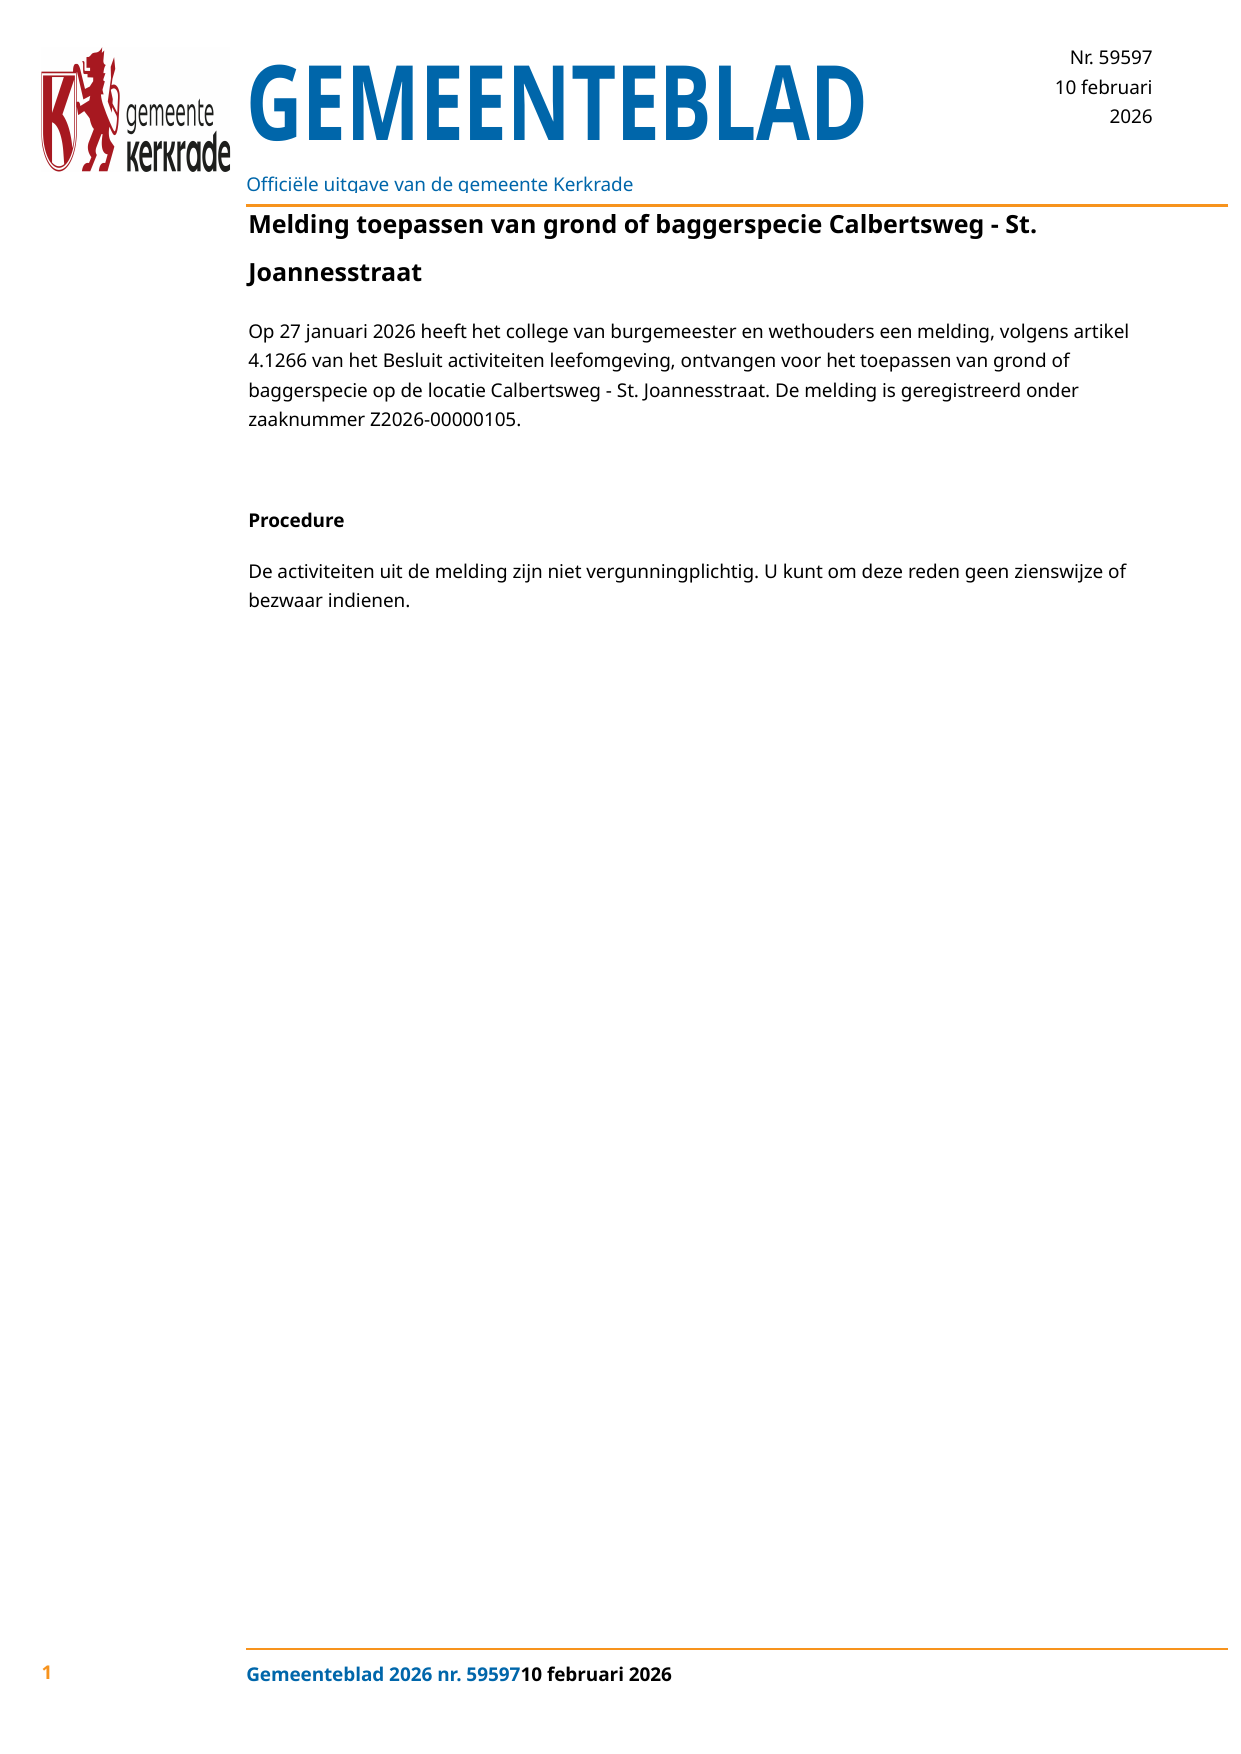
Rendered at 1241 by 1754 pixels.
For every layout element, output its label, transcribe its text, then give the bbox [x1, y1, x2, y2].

text Op 27 januari 2026 heeft het college van burgemeester en wethouders een melding, volgens artikel 4.1266 van het Besluit activiteiten leefomgeving, ontvangen voor het toepassen van grond of baggerspecie op de locatie Calbertsweg - St. Joannesstraat. De melding is geregistreerd onder zaaknummer Z2026-00000105. [248, 318, 1152, 432]
text De activiteiten uit de melding zijn niet vergunningplichtig. U kunt om deze reden geen zienswijze of bezwaar indienen. [248, 558, 1152, 613]
text Melding toepassen van grond of baggerspecie Calbertsweg - St. Joannesstraat [248, 207, 1152, 288]
picture [41, 47, 231, 172]
text Procedure [248, 507, 1152, 533]
